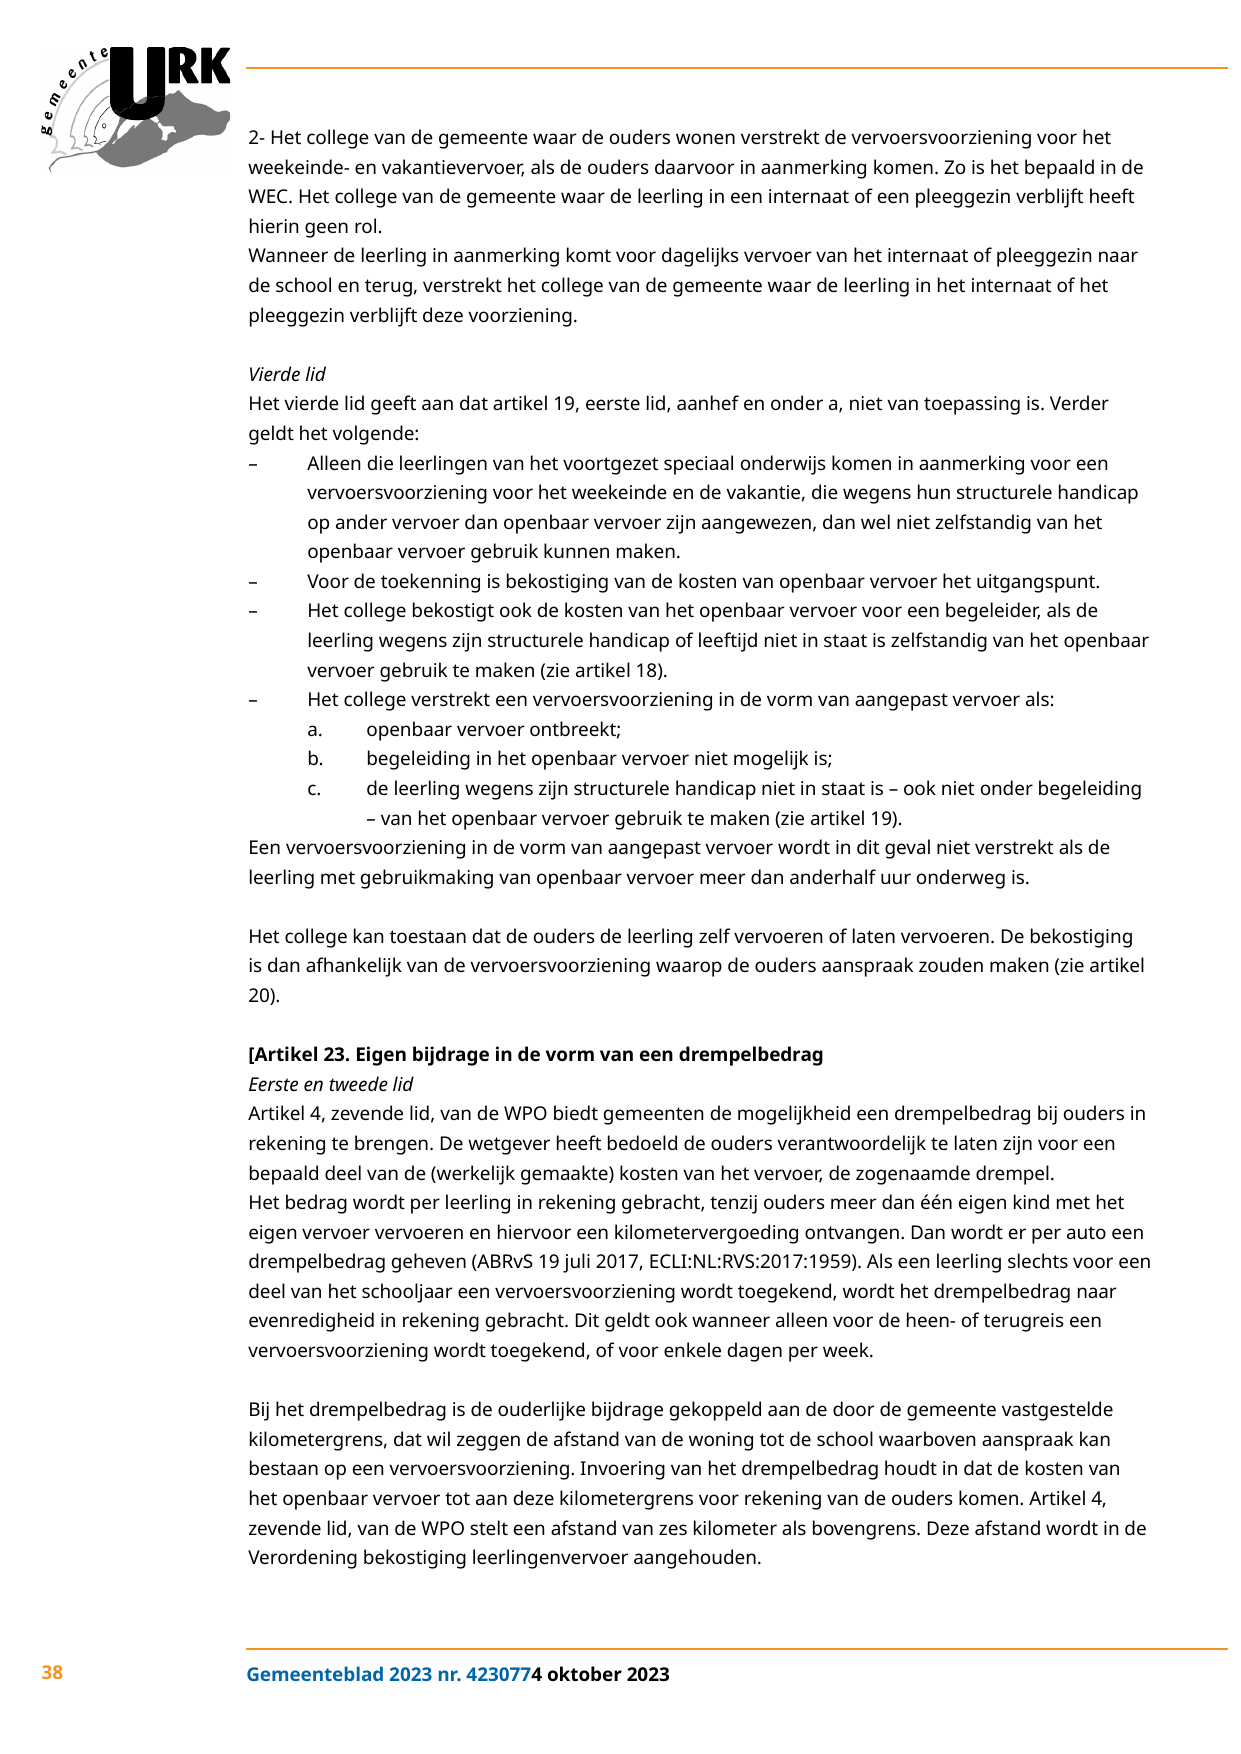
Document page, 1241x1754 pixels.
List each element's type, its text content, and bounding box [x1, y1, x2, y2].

text Het bedrag wordt per leerling in rekening gebracht, tenzij ouders meer dan één eigen kind met het eigen vervoer vervoeren en hiervoor een kilometervergoeding ontvangen. Dan wordt er per auto een drempelbedrag geheven (ABRvS 19 juli 2017, ECLI:NL:RVS:2017:1959). Als een leerling slechts voor een deel van het schooljaar een vervoersvoorziening wordt toegekend, wordt het drempelbedrag naar evenredigheid in rekening gebracht. Dit geldt ook wanneer alleen voor de heen- of terugreis een vervoersvoorziening wordt toegekend, of voor enkele dagen per week. [248, 1189, 1152, 1363]
text 2- Het college van de gemeente waar de ouders wonen verstrekt de vervoersvoorziening voor het weekeinde- en vakantievervoer, als de ouders daarvoor in aanmerking komen. Zo is het bepaald in de WEC. Het college van de gemeente waar de leerling in een internaat of een pleeggezin verblijft heeft hierin geen rol. [248, 124, 1152, 239]
text Eerste en tweede lid [248, 1071, 1152, 1097]
list begeleiding in het openbaar vervoer niet mogelijk is; [307, 746, 1152, 771]
text Vierde lid [248, 361, 1152, 387]
list Het college bekostigt ook de kosten van het openbaar vervoer voor een begeleider, als de leerling wegens zijn structurele handicap of leeftijd niet in staat is zelfstandig van het openbaar vervoer gebruik te maken (zie artikel 18). [248, 598, 1152, 683]
text Bij het drempelbedrag is de ouderlijke bijdrage gekoppeld aan de door de gemeente vastgestelde kilometergrens, dat wil zeggen de afstand van de woning tot de school waarboven aanspraak kan bestaan op een vervoersvoorziening. Invoering van het drempelbedrag houdt in dat de kosten van het openbaar vervoer tot aan deze kilometergrens voor rekening van de ouders komen. Artikel 4, zevende lid, van de WPO stelt een afstand van zes kilometer als bovengrens. Deze afstand wordt in de Verordening bekostiging leerlingenvervoer aangehouden. [248, 1396, 1152, 1570]
list Het college verstrekt een vervoersvoorziening in de vorm van aangepast vervoer als: [248, 686, 1152, 712]
list openbaar vervoer ontbreekt; [307, 716, 1152, 742]
text Artikel 4, zevende lid, van de WPO biedt gemeenten de mogelijkheid een drempelbedrag bij ouders in rekening te brengen. De wetgever heeft bedoeld de ouders verantwoordelijk te laten zijn voor een bepaald deel van de (werkelijk gemaakte) kosten van het vervoer, de zogenaamde drempel. [248, 1101, 1152, 1186]
text [Artikel 23. Eigen bijdrage in de vorm van een drempelbedrag [248, 1041, 1152, 1067]
text Het vierde lid geeft aan dat artikel 19, eerste lid, aanhef en onder a, niet van toepassing is. Verder geldt het volgende: [248, 391, 1152, 446]
text Het college kan toestaan dat de ouders de leerling zelf vervoeren of laten vervoeren. De bekostiging is dan afhankelijk van de vervoersvoorziening waarop de ouders aanspraak zouden maken (zie artikel 20). [248, 923, 1152, 1008]
picture [41, 47, 231, 172]
list Voor de toekenning is bekostiging van de kosten van openbaar vervoer het uitgangspunt. [248, 568, 1152, 594]
list de leerling wegens zijn structurele handicap niet in staat is – ook niet onder begeleiding – van het openbaar vervoer gebruik te maken (zie artikel 19). [307, 775, 1152, 831]
text Een vervoersvoorziening in de vorm van aangepast vervoer wordt in dit geval niet verstrekt als de leerling met gebruikmaking van openbaar vervoer meer dan anderhalf uur onderweg is. [248, 834, 1152, 890]
text Wanneer de leerling in aanmerking komt voor dagelijks vervoer van het internaat of pleeggezin naar de school en terug, verstrekt het college van de gemeente waar de leerling in het internaat of het pleeggezin verblijft deze voorziening. [248, 243, 1152, 328]
list Alleen die leerlingen van het voortgezet speciaal onderwijs komen in aanmerking voor een vervoersvoorziening voor het weekeinde en de vakantie, die wegens hun structurele handicap op ander vervoer dan openbaar vervoer zijn aangewezen, dan wel niet zelfstandig van het openbaar vervoer gebruik kunnen maken. [248, 450, 1152, 564]
